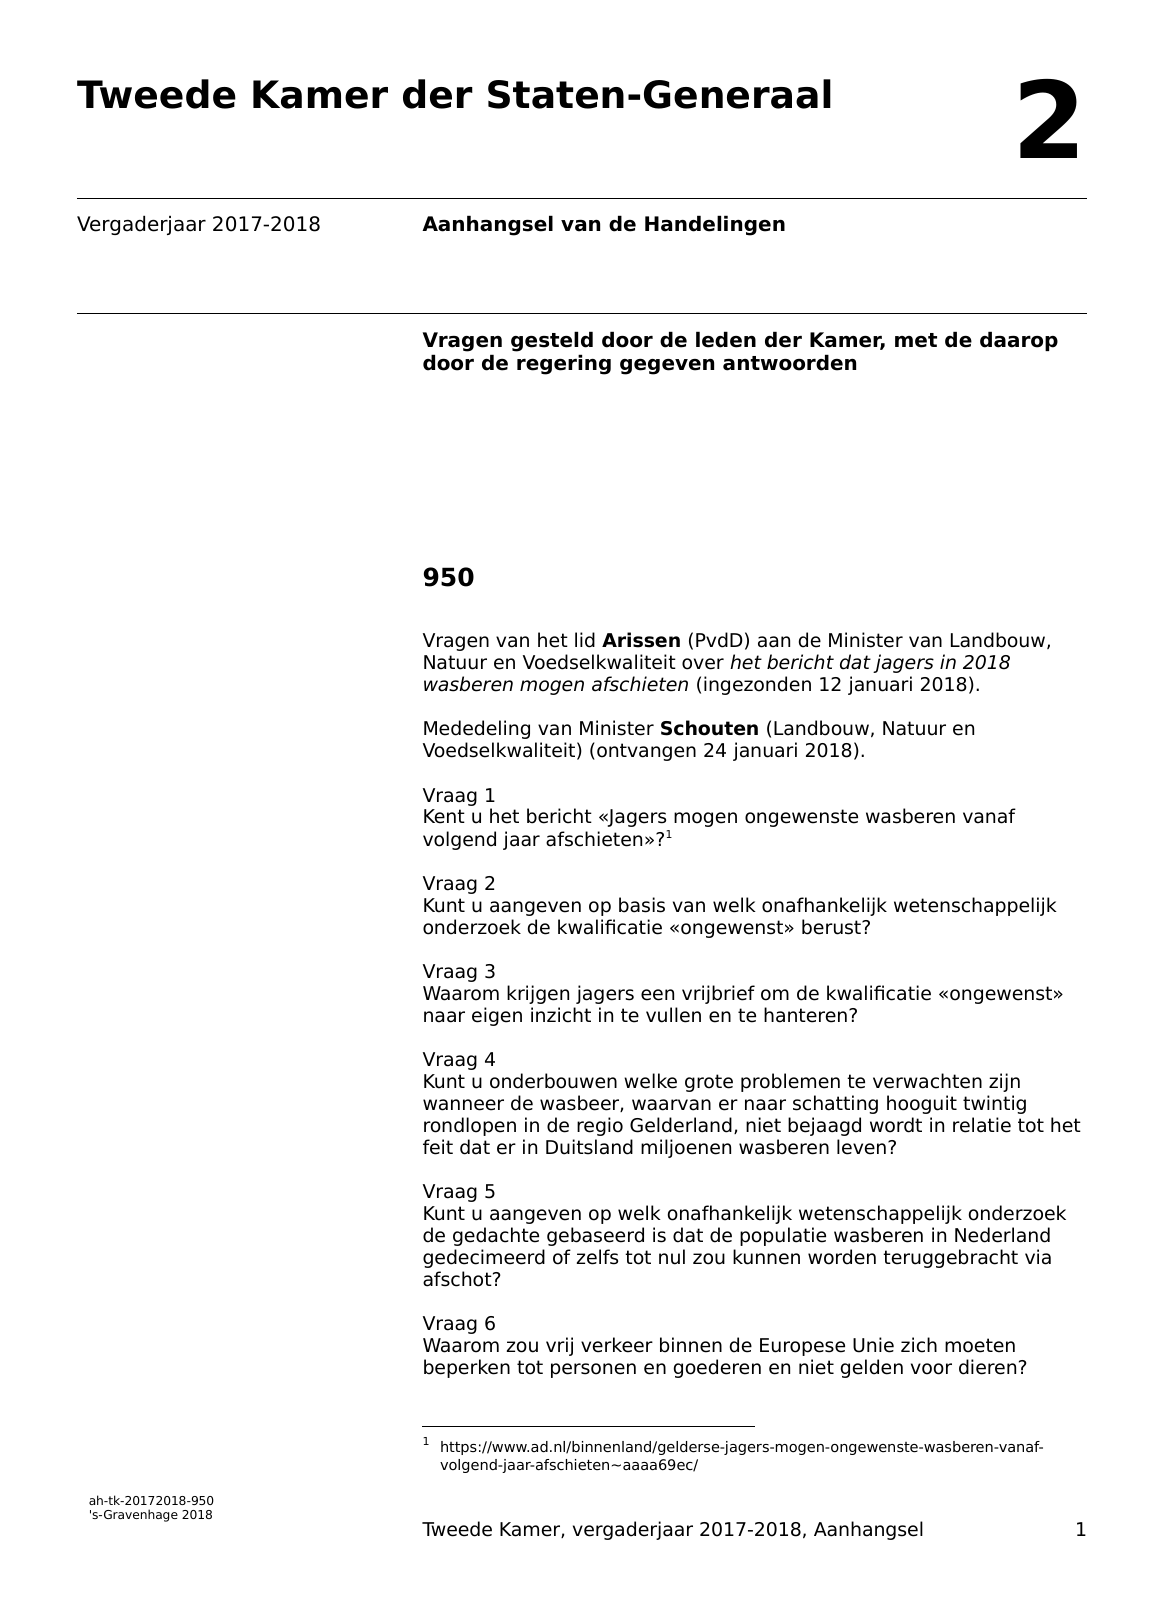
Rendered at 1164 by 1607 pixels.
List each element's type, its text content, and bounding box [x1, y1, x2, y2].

text Vraag 4 [422, 1049, 1087, 1071]
text Kunt u aangeven op basis van welk onafhankelijk wetenschappelijk onderzoek de kwalificatie «ongewenst» berust? [422, 894, 1087, 938]
text 950 [422, 563, 1087, 592]
text Kunt u aangeven op welk onafhankelijk wetenschappelijk onderzoek de gedachte gebaseerd is dat de populatie wasberen in Nederland gedecimeerd of zelfs tot nul zou kunnen worden teruggebracht via afschot? [422, 1203, 1087, 1291]
text Vraag 5 [422, 1181, 1087, 1203]
text Vraag 2 [422, 873, 1087, 894]
text Waarom zou vrij verkeer binnen de Europese Unie zich moeten beperken tot personen en goederen en niet gelden voor dieren? [422, 1335, 1087, 1379]
text Waarom krijgen jagers een vrijbrief om de kwalificatie «ongewenst» naar eigen inzicht in te vullen en te hanteren? [422, 983, 1087, 1027]
text Vraag 3 [422, 961, 1087, 983]
text ah-tk-20172018-950 [88, 1494, 323, 1508]
text Mededeling van Minister Schouten (Landbouw, Natuur en Voedselkwaliteit) (ontvangen 24 januari 2018). [422, 718, 1087, 762]
table_header 2 [886, 59, 1087, 198]
text Kunt u onderbouwen welke grote problemen te verwachten zijn wanneer de wasbeer, waarvan er naar schatting hooguit twintig rondlopen in de regio Gelderland, niet bejaagd wordt in relatie tot het feit dat er in Duitsland miljoenen wasberen leven? [422, 1071, 1087, 1159]
text 's-Gravenhage 2018 [88, 1508, 323, 1522]
text https://www.ad.nl/binnenland/gelderse-jagers-mogen-ongewenste-wasberen-vanaf-volgend-jaar-afschieten~aaaa69ec/ [422, 1435, 1087, 1474]
table_cell Aanhangsel van de Handelingen [422, 199, 1087, 313]
text Kent u het bericht «Jagers mogen ongewenste wasberen vanaf volgend jaar afschieten»? [422, 806, 1087, 850]
table_cell Vergaderjaar 2017-2018 [77, 199, 422, 313]
table_cell Vragen gesteld door de leden der Kamer, met de daarop door de regering gegeven antwoorden [422, 314, 1087, 375]
table_header Tweede Kamer der Staten-Generaal [77, 59, 886, 198]
table_cell [77, 314, 422, 375]
text Vraag 6 [422, 1313, 1087, 1335]
text Vraag 1 [422, 784, 1087, 806]
text Vragen van het lid Arissen (PvdD) aan de Minister van Landbouw, Natuur en Voedselkwaliteit over het bericht dat jagers in 2018 wasberen mogen afschieten (ingezonden 12 januari 2018). [422, 630, 1087, 696]
